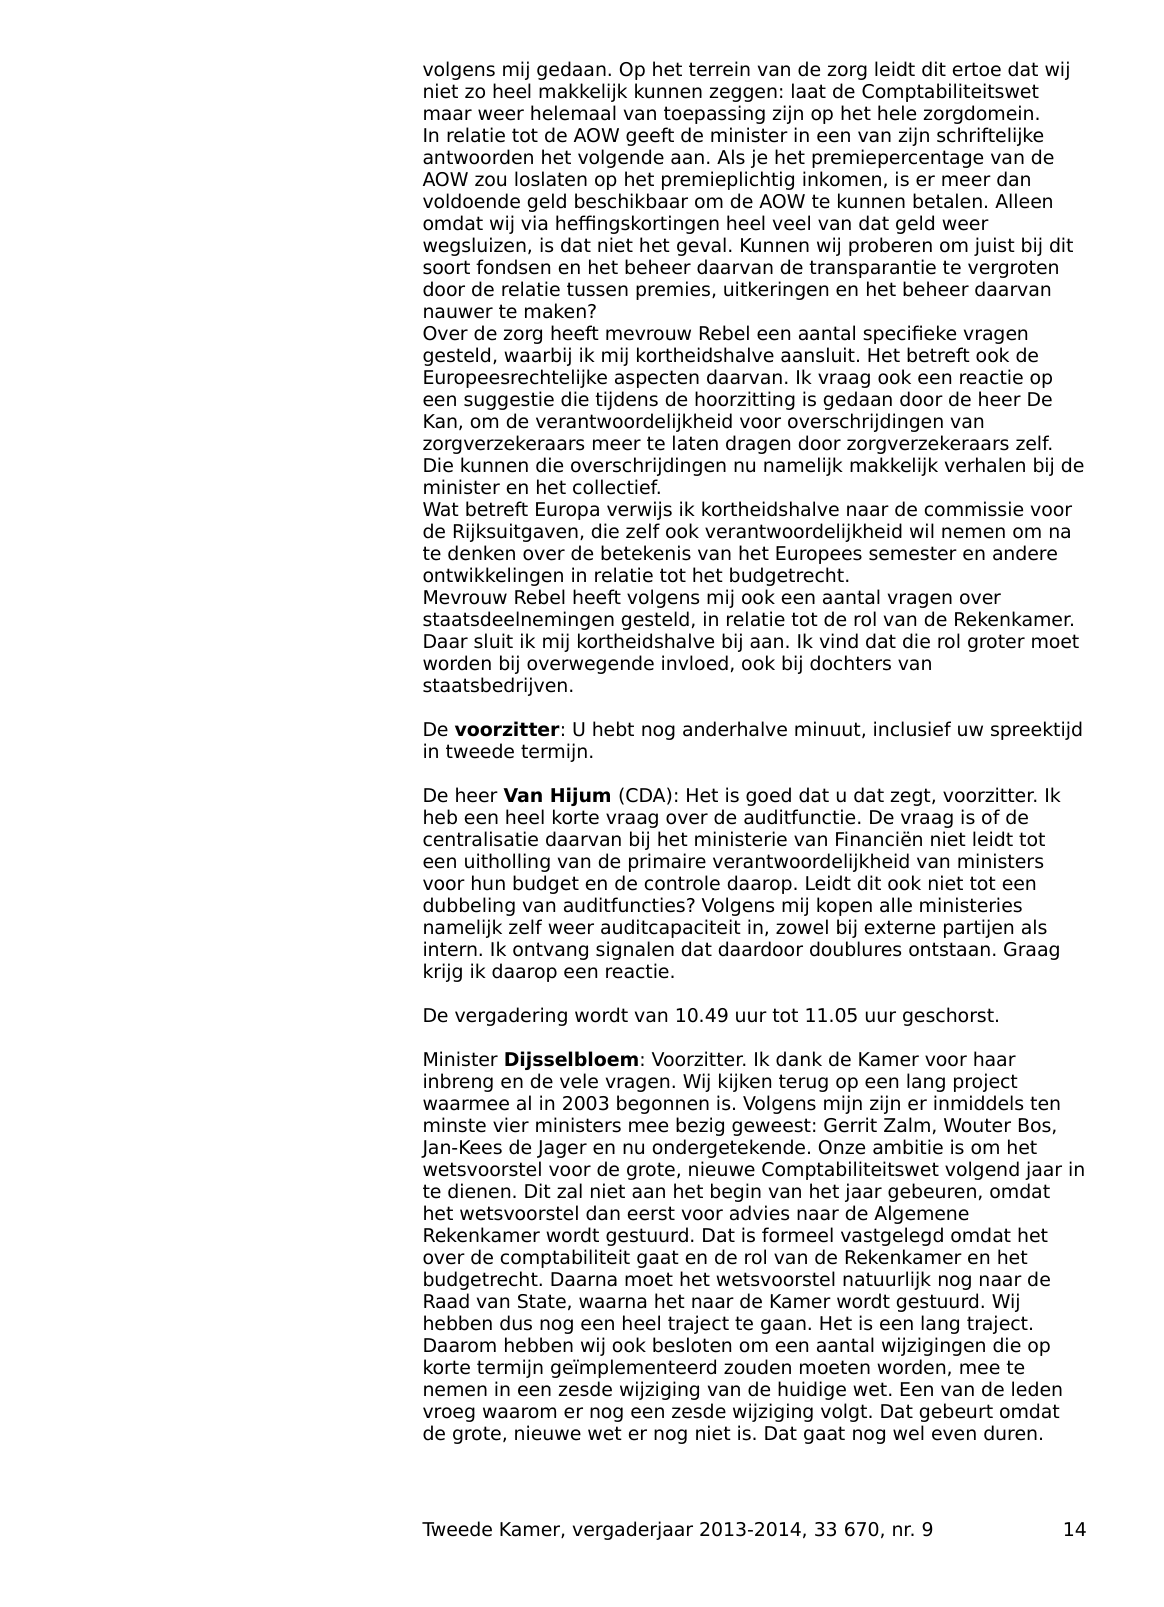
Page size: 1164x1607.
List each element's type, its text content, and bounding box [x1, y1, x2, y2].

text Over de zorg heeft mevrouw Rebel een aantal specifieke vragen gesteld, waarbij ik mij kortheidshalve aansluit. Het betreft ook de Europeesrechtelijke aspecten daarvan. Ik vraag ook een reactie op een suggestie die tijdens de hoorzitting is gedaan door de heer De Kan, om de verantwoordelijkheid voor overschrijdingen van zorgverzekeraars meer te laten dragen door zorgverzekeraars zelf. Die kunnen die overschrijdingen nu namelijk makkelijk verhalen bij de minister en het collectief. [422, 323, 1087, 499]
text Wat betreft Europa verwijs ik kortheidshalve naar de commissie voor de Rijksuitgaven, die zelf ook verantwoordelijkheid wil nemen om na te denken over de betekenis van het Europees semester en andere ontwikkelingen in relatie tot het budgetrecht. [422, 499, 1087, 587]
text De vergadering wordt van 10.49 uur tot 11.05 uur geschorst. [422, 1005, 1087, 1027]
text In relatie tot de AOW geeft de minister in een van zijn schriftelijke antwoorden het volgende aan. Als je het premiepercentage van de AOW zou loslaten op het premieplichtig inkomen, is er meer dan voldoende geld beschikbaar om de AOW te kunnen betalen. Alleen omdat wij via heffingskortingen heel veel van dat geld weer wegsluizen, is dat niet het geval. Kunnen wij proberen om juist bij dit soort fondsen en het beheer daarvan de transparantie te vergroten door de relatie tussen premies, uitkeringen en het beheer daarvan nauwer te maken? [422, 125, 1087, 323]
text De heer Van Hijum (CDA): Het is goed dat u dat zegt, voorzitter. Ik heb een heel korte vraag over de auditfunctie. De vraag is of de centralisatie daarvan bij het ministerie van Financiën niet leidt tot een uitholling van de primaire verantwoordelijkheid van ministers voor hun budget en de controle daarop. Leidt dit ook niet tot een dubbeling van auditfuncties? Volgens mij kopen alle ministeries namelijk zelf weer auditcapaciteit in, zowel bij externe partijen als intern. Ik ontvang signalen dat daardoor doublures ontstaan. Graag krijg ik daarop een reactie. [422, 785, 1087, 983]
text Minister Dijsselbloem: Voorzitter. Ik dank de Kamer voor haar inbreng en de vele vragen. Wij kijken terug op een lang project waarmee al in 2003 begonnen is. Volgens mijn zijn er inmiddels ten minste vier ministers mee bezig geweest: Gerrit Zalm, Wouter Bos, Jan-Kees de Jager en nu ondergetekende. Onze ambitie is om het wetsvoorstel voor de grote, nieuwe Comptabiliteitswet volgend jaar in te dienen. Dit zal niet aan het begin van het jaar gebeuren, omdat het wetsvoorstel dan eerst voor advies naar de Algemene Rekenkamer wordt gestuurd. Dat is formeel vastgelegd omdat het over de comptabiliteit gaat en de rol van de Rekenkamer en het budgetrecht. Daarna moet het wetsvoorstel natuurlijk nog naar de Raad van State, waarna het naar de Kamer wordt gestuurd. Wij hebben dus nog een heel traject te gaan. Het is een lang traject. Daarom hebben wij ook besloten om een aantal wijzigingen die op korte termijn geïmplementeerd zouden moeten worden, mee te nemen in een zesde wijziging van de huidige wet. Een van de leden vroeg waarom er nog een zesde wijziging volgt. Dat gebeurt omdat de grote, nieuwe wet er nog niet is. Dat gaat nog wel even duren. [422, 1049, 1087, 1444]
text De voorzitter: U hebt nog anderhalve minuut, inclusief uw spreektijd in tweede termijn. [422, 719, 1087, 763]
text Mevrouw Rebel heeft volgens mij ook een aantal vragen over staatsdeelnemingen gesteld, in relatie tot de rol van de Rekenkamer. Daar sluit ik mij kortheidshalve bij aan. Ik vind dat die rol groter moet worden bij overwegende invloed, ook bij dochters van staatsbedrijven. [422, 587, 1087, 696]
text volgens mij gedaan. Op het terrein van de zorg leidt dit ertoe dat wij niet zo heel makkelijk kunnen zeggen: laat de Comptabiliteitswet maar weer helemaal van toepassing zijn op het hele zorgdomein. [422, 59, 1087, 125]
